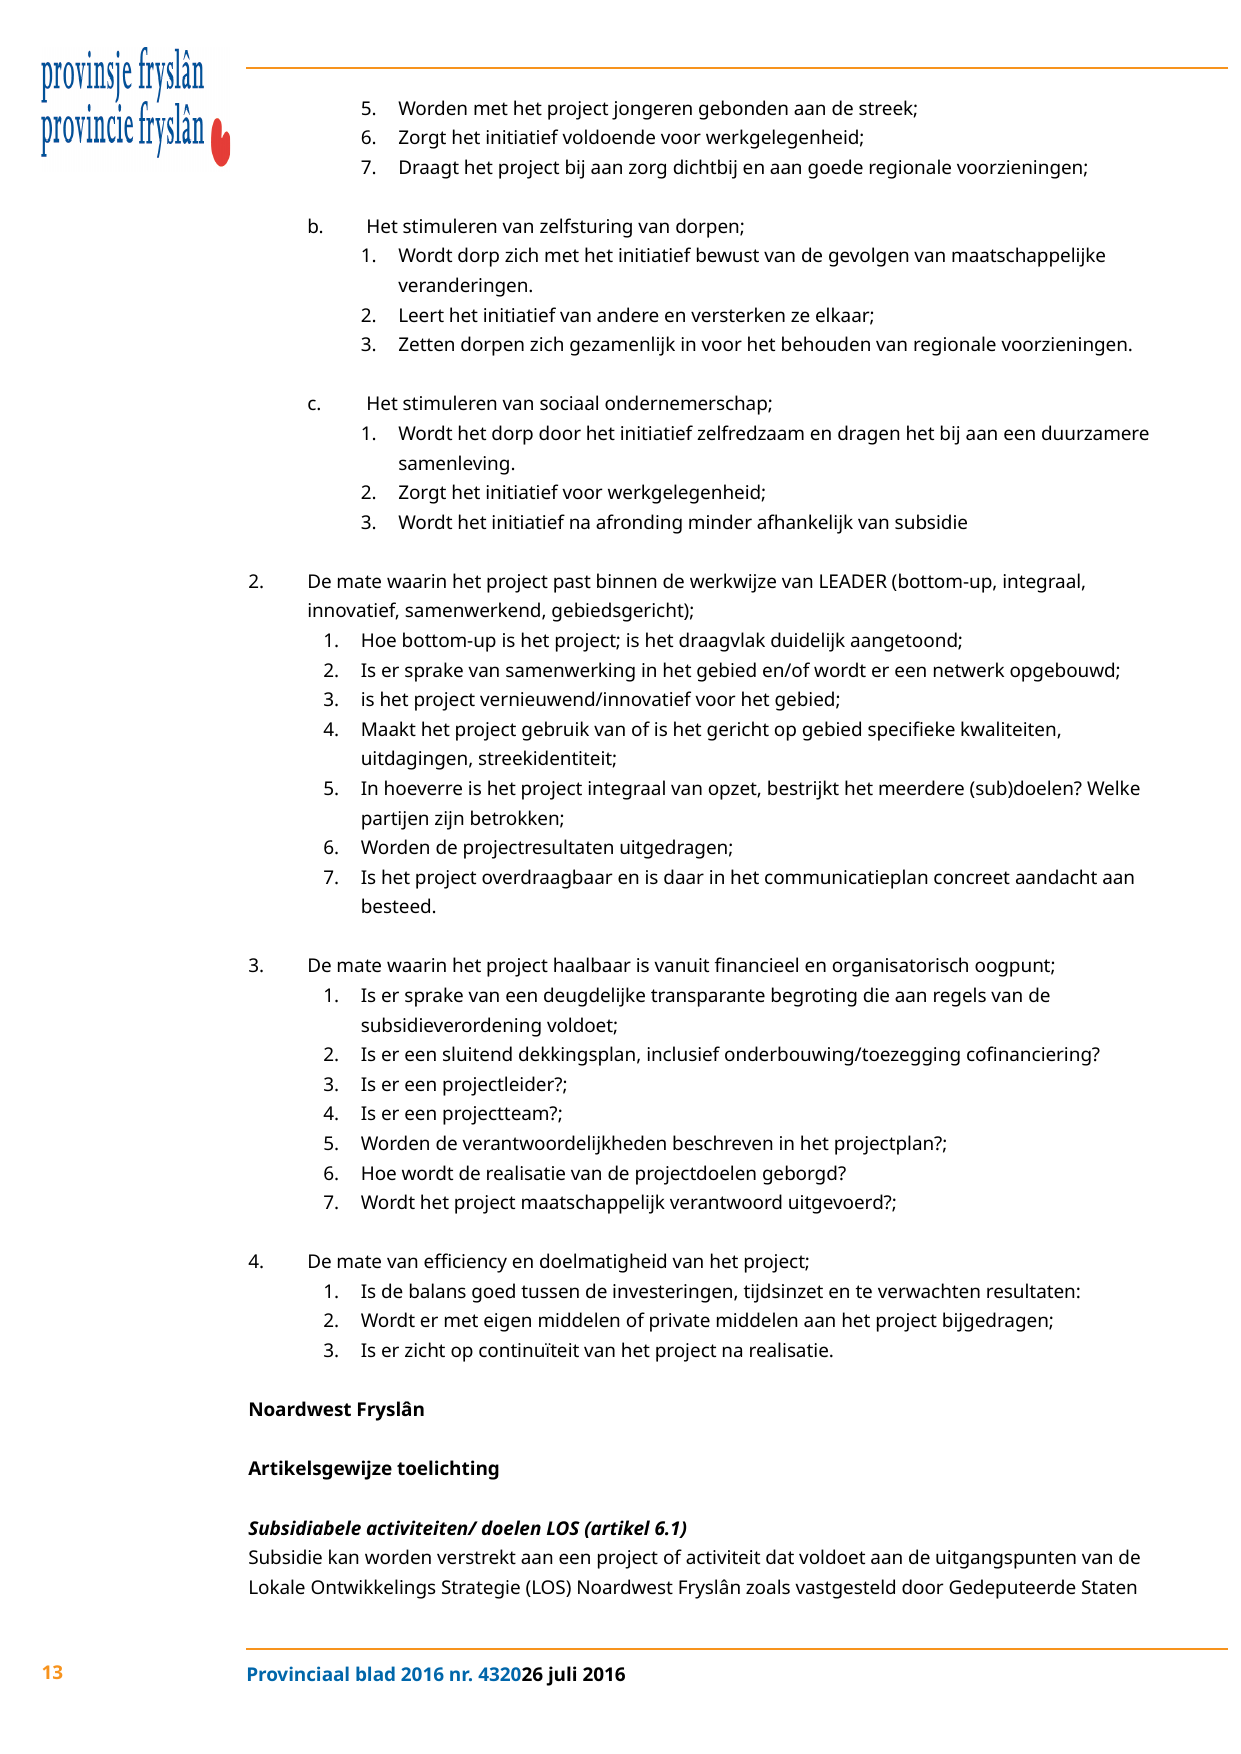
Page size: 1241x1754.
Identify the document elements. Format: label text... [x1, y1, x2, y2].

list De mate waarin het project past binnen de werkwijze van LEADER (bottom-up, integraal, innovatief, samenwerkend, gebiedsgericht); [248, 568, 1152, 623]
list Is er een projectteam?; [323, 1101, 1152, 1126]
list is het project vernieuwend/innovatief voor het gebied; [323, 686, 1152, 712]
list Het stimuleren van sociaal ondernemerschap; [307, 391, 1152, 416]
text Artikelsgewijze toelichting [248, 1456, 1152, 1481]
list Is er een projectleider?; [323, 1071, 1152, 1097]
list Leert het initiatief van andere en versterken ze elkaar; [361, 302, 1152, 328]
text Noardwest Fryslân [248, 1396, 1152, 1422]
list In hoeverre is het project integraal van opzet, bestrijkt het meerdere (sub)doelen? Welke partijen zijn betrokken; [323, 775, 1152, 831]
list Worden met het project jongeren gebonden aan de streek; [361, 95, 1152, 121]
list Is er zicht op continuïteit van het project na realisatie. [323, 1337, 1152, 1363]
list Maakt het project gebruik van of is het gericht op gebied specifieke kwaliteiten, uitdagingen, streekidentiteit; [323, 716, 1152, 771]
list De mate waarin het project haalbaar is vanuit financieel en organisatorisch oogpunt; [248, 953, 1152, 978]
list Zorgt het initiatief voldoende voor werkgelegenheid; [361, 124, 1152, 150]
list Draagt het project bij aan zorg dichtbij en aan goede regionale voorzieningen; [361, 154, 1152, 180]
list Wordt het dorp door het initiatief zelfredzaam en dragen het bij aan een duurzamere samenleving. [361, 420, 1152, 476]
list Is er sprake van samenwerking in het gebied en/of wordt er een netwerk opgebouwd; [323, 657, 1152, 683]
list Worden de projectresultaten uitgedragen; [323, 834, 1152, 860]
list Is er sprake van een deugdelijke transparante begroting die aan regels van de subsidieverordening voldoet; [323, 982, 1152, 1038]
list Wordt het initiatief na afronding minder afhankelijk van subsidie [361, 509, 1152, 535]
list Is er een sluitend dekkingsplan, inclusief onderbouwing/toezegging cofinanciering? [323, 1041, 1152, 1067]
list Wordt het project maatschappelijk verantwoord uitgevoerd?; [323, 1189, 1152, 1215]
list Wordt er met eigen middelen of private middelen aan het project bijgedragen; [323, 1308, 1152, 1333]
list Hoe bottom-up is het project; is het draagvlak duidelijk aangetoond; [323, 627, 1152, 653]
picture [41, 47, 231, 172]
list Is de balans goed tussen de investeringen, tijdsinzet en te verwachten resultaten: [323, 1278, 1152, 1304]
list De mate van efficiency en doelmatigheid van het project; [248, 1248, 1152, 1274]
list Hoe wordt de realisatie van de projectdoelen geborgd? [323, 1160, 1152, 1186]
list Wordt dorp zich met het initiatief bewust van de gevolgen van maatschappelijke veranderingen. [361, 243, 1152, 298]
list Zorgt het initiatief voor werkgelegenheid; [361, 479, 1152, 505]
list Het stimuleren van zelfsturing van dorpen; [307, 213, 1152, 239]
list Zetten dorpen zich gezamenlijk in voor het behouden van regionale voorzieningen. [361, 331, 1152, 357]
list Worden de verantwoordelijkheden beschreven in het projectplan?; [323, 1130, 1152, 1156]
text Subsidie kan worden verstrekt aan een project of activiteit dat voldoet aan de uitgangspunten van de Lokale Ontwikkelings Strategie (LOS) Noardwest Fryslân zoals vastgesteld door Gedeputeerde Staten [248, 1544, 1152, 1600]
text Subsidiabele activiteiten/ doelen LOS (artikel 6.1) [248, 1515, 1152, 1541]
list Is het project overdraagbaar en is daar in het communicatieplan concreet aandacht aan besteed. [323, 864, 1152, 919]
